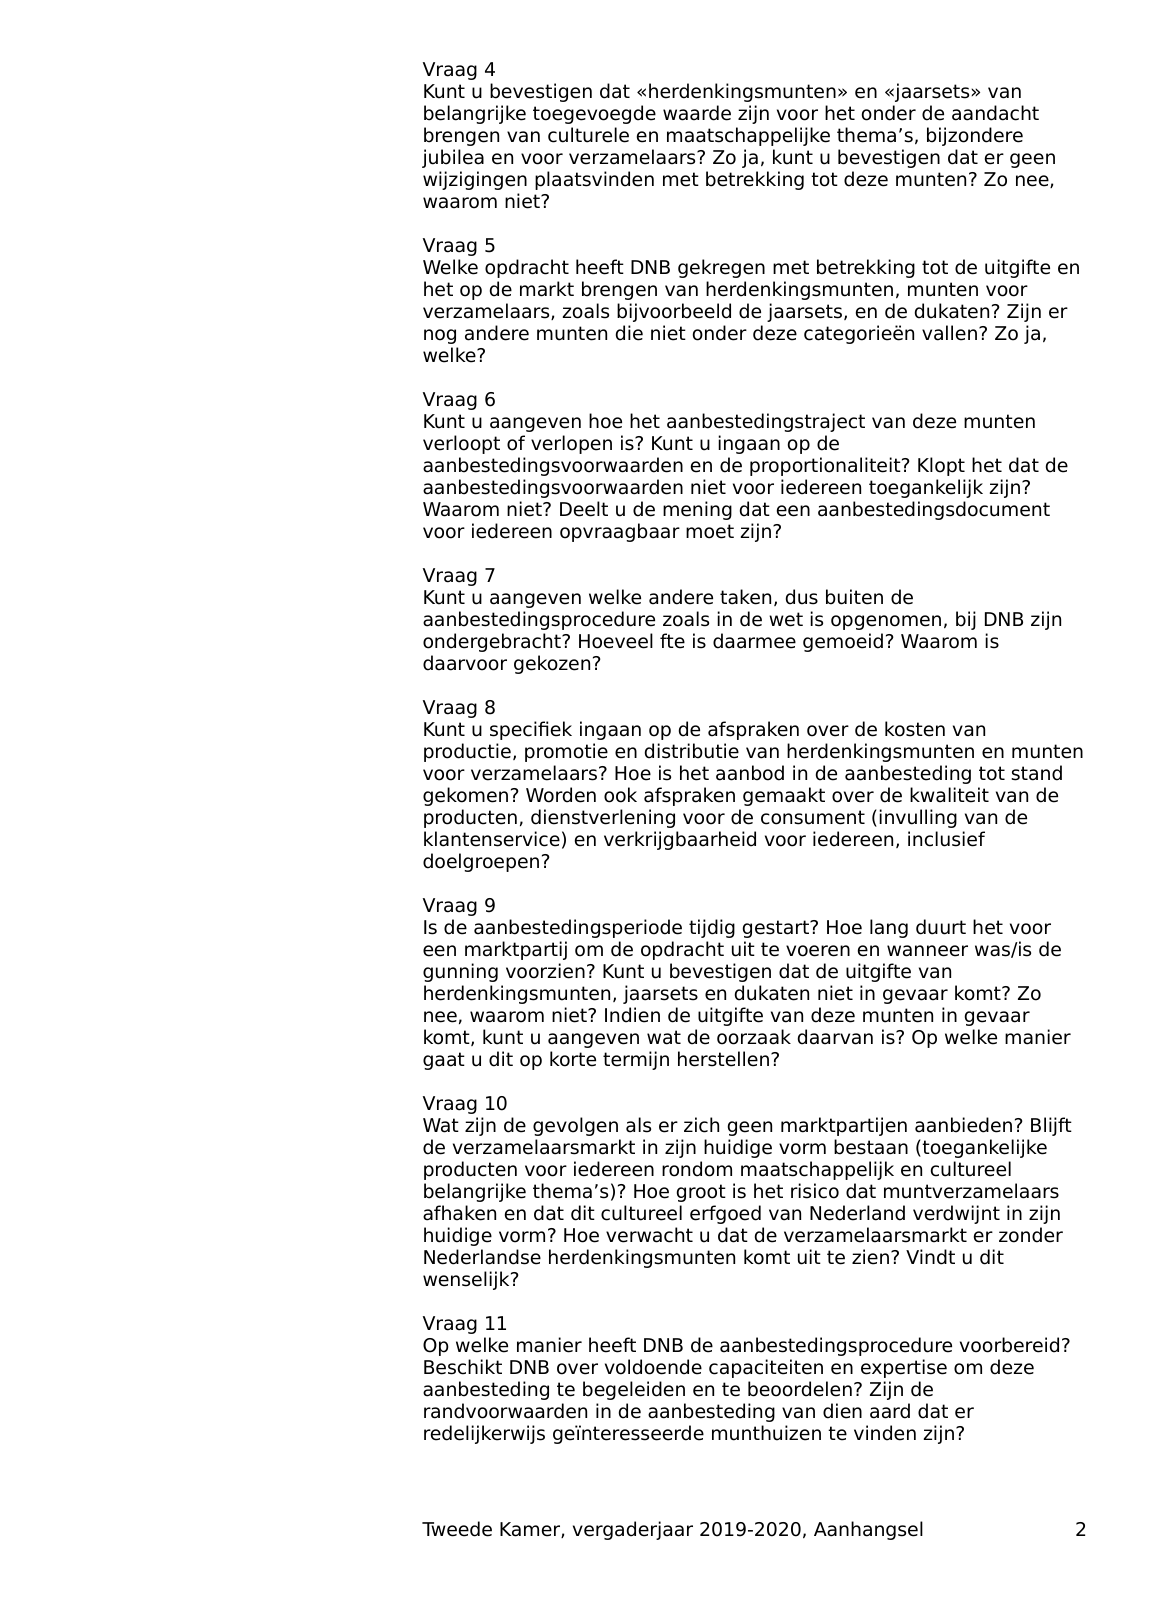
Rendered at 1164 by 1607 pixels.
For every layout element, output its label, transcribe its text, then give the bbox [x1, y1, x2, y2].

text Vraag 7 [422, 565, 1087, 587]
text Vraag 11 [422, 1313, 1087, 1335]
text Vraag 10 [422, 1093, 1087, 1115]
text Kunt u aangeven welke andere taken, dus buiten de aanbestedingsprocedure zoals in de wet is opgenomen, bij DNB zijn ondergebracht? Hoeveel fte is daarmee gemoeid? Waarom is daarvoor gekozen? [422, 587, 1087, 675]
text Vraag 8 [422, 697, 1087, 719]
text Vraag 6 [422, 389, 1087, 411]
text Is de aanbestedingsperiode tijdig gestart? Hoe lang duurt het voor een marktpartij om de opdracht uit te voeren en wanneer was/is de gunning voorzien? Kunt u bevestigen dat de uitgifte van herdenkingsmunten, jaarsets en dukaten niet in gevaar komt? Zo nee, waarom niet? Indien de uitgifte van deze munten in gevaar komt, kunt u aangeven wat de oorzaak daarvan is? Op welke manier gaat u dit op korte termijn herstellen? [422, 917, 1087, 1071]
text Vraag 4 [422, 59, 1087, 81]
text Wat zijn de gevolgen als er zich geen marktpartijen aanbieden? Blijft de verzamelaarsmarkt in zijn huidige vorm bestaan (toegankelijke producten voor iedereen rondom maatschappelijk en cultureel belangrijke thema’s)? Hoe groot is het risico dat muntverzamelaars afhaken en dat dit cultureel erfgoed van Nederland verdwijnt in zijn huidige vorm? Hoe verwacht u dat de verzamelaarsmarkt er zonder Nederlandse herdenkingsmunten komt uit te zien? Vindt u dit wenselijk? [422, 1115, 1087, 1291]
text Op welke manier heeft DNB de aanbestedingsprocedure voorbereid? Beschikt DNB over voldoende capaciteiten en expertise om deze aanbesteding te begeleiden en te beoordelen? Zijn de randvoorwaarden in de aanbesteding van dien aard dat er redelijkerwijs geïnteresseerde munthuizen te vinden zijn? [422, 1335, 1087, 1445]
text Kunt u aangeven hoe het aanbestedingstraject van deze munten verloopt of verlopen is? Kunt u ingaan op de aanbestedingsvoorwaarden en de proportionaliteit? Klopt het dat de aanbestedingsvoorwaarden niet voor iedereen toegankelijk zijn? Waarom niet? Deelt u de mening dat een aanbestedingsdocument voor iedereen opvraagbaar moet zijn? [422, 411, 1087, 543]
text Kunt u specifiek ingaan op de afspraken over de kosten van productie, promotie en distributie van herdenkingsmunten en munten voor verzamelaars? Hoe is het aanbod in de aanbesteding tot stand gekomen? Worden ook afspraken gemaakt over de kwaliteit van de producten, dienstverlening voor de consument (invulling van de klantenservice) en verkrijgbaarheid voor iedereen, inclusief doelgroepen? [422, 719, 1087, 873]
text Welke opdracht heeft DNB gekregen met betrekking tot de uitgifte en het op de markt brengen van herdenkingsmunten, munten voor verzamelaars, zoals bijvoorbeeld de jaarsets, en de dukaten? Zijn er nog andere munten die niet onder deze categorieën vallen? Zo ja, welke? [422, 257, 1087, 367]
text Vraag 9 [422, 895, 1087, 917]
text Kunt u bevestigen dat «herdenkingsmunten» en «jaarsets» van belangrijke toegevoegde waarde zijn voor het onder de aandacht brengen van culturele en maatschappelijke thema’s, bijzondere jubilea en voor verzamelaars? Zo ja, kunt u bevestigen dat er geen wijzigingen plaatsvinden met betrekking tot deze munten? Zo nee, waarom niet? [422, 81, 1087, 213]
text Vraag 5 [422, 235, 1087, 257]
